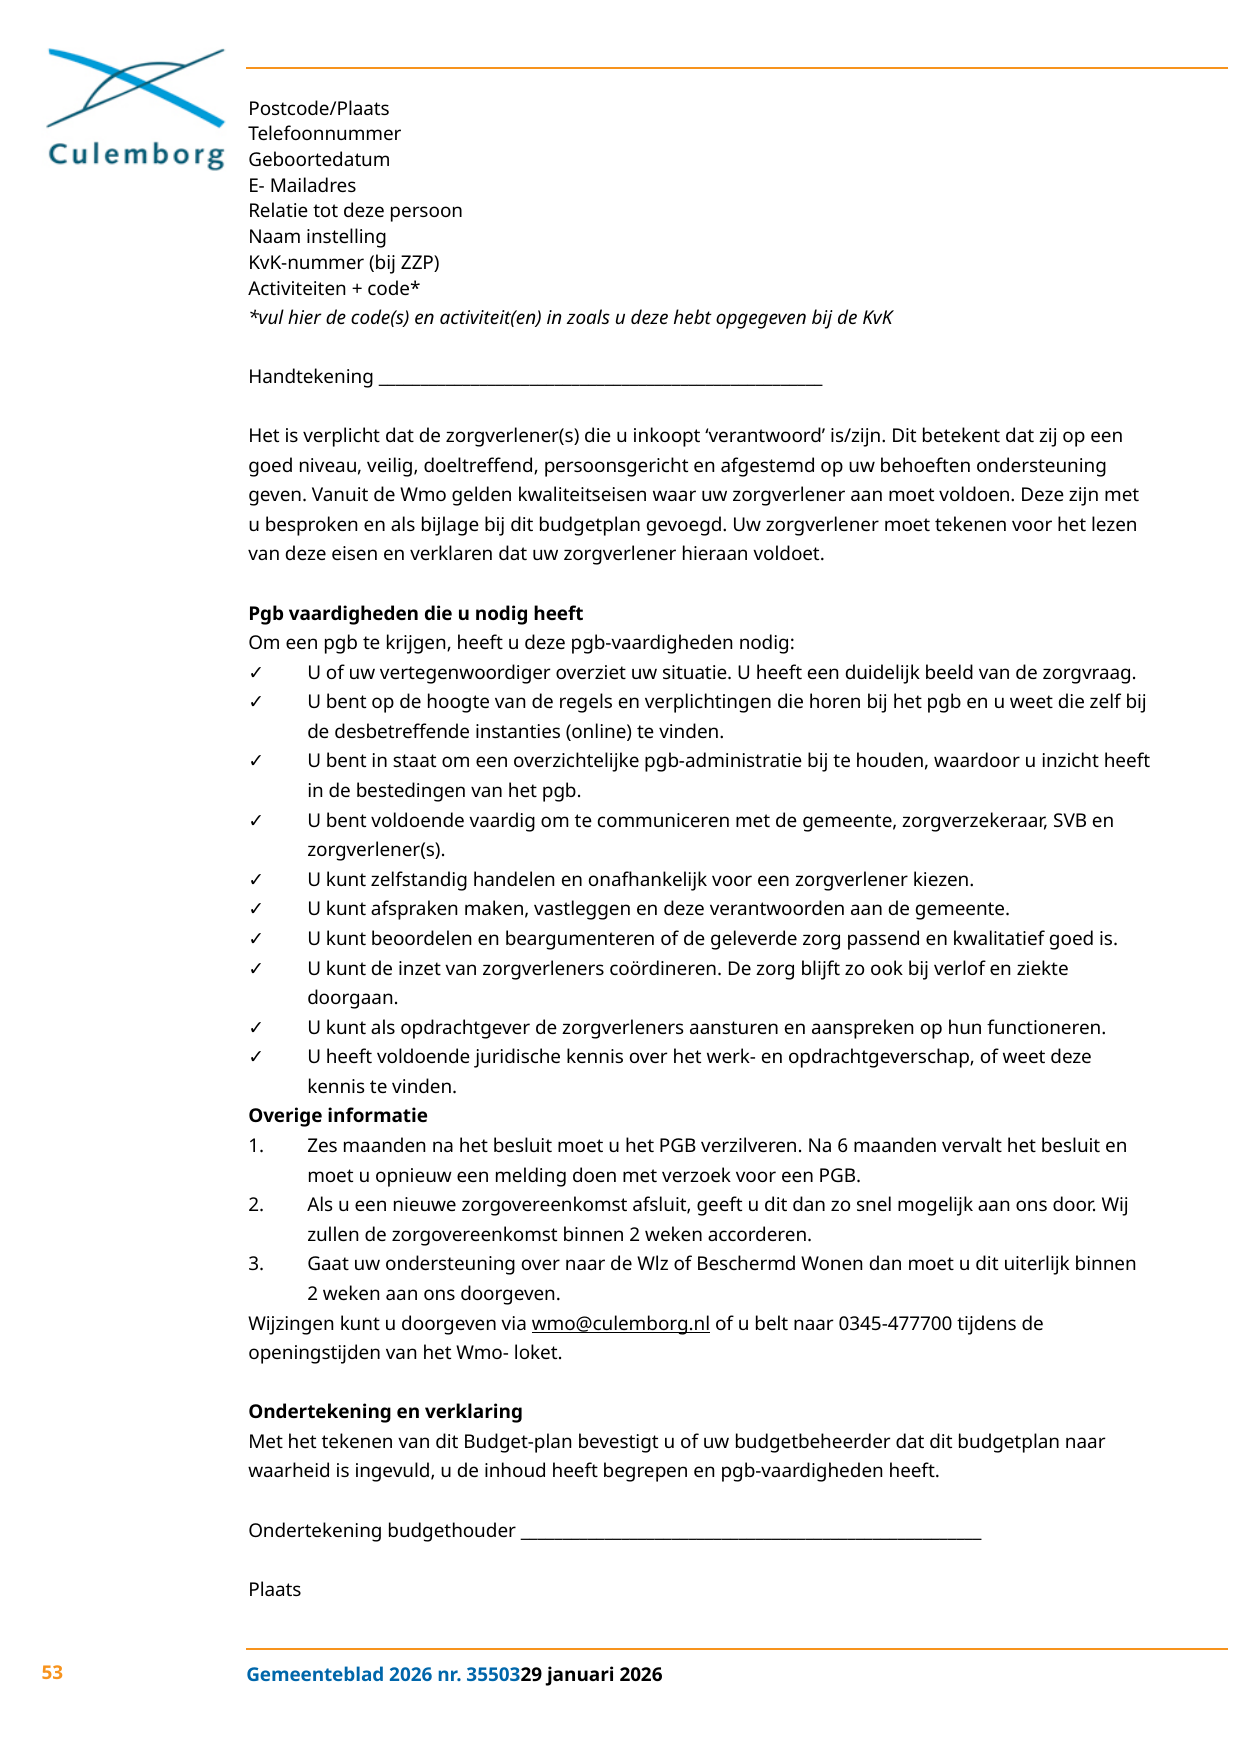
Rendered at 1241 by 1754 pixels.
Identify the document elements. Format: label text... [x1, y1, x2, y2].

text Overige informatie [248, 1103, 1152, 1128]
text Met het tekenen van dit Budget-plan bevestigt u of uw budgetbeheerder dat dit budgetplan naar waarheid is ingevuld, u de inhoud heeft begrepen en pgb-vaardigheden heeft. [248, 1428, 1152, 1483]
list U kunt zelfstandig handelen en onafhankelijk voor een zorgverlener kiezen. [248, 866, 1152, 892]
list U of uw vertegenwoordiger overziet uw situatie. U heeft een duidelijk beeld van de zorgvraag. [248, 659, 1152, 684]
table_cell [700, 275, 1152, 301]
table_cell [700, 146, 1152, 172]
table_cell E- Mailadres [248, 172, 700, 198]
table_cell [700, 198, 1152, 223]
table_cell Telefoonnummer [248, 121, 700, 146]
text *vul hier de code(s) en activiteit(en) in zoals u deze hebt opgegeven bij de KvK [248, 304, 1152, 329]
list U kunt afspraken maken, vastleggen en deze verantwoorden aan de gemeente. [248, 896, 1152, 921]
text Plaats [248, 1576, 1152, 1602]
list U kunt als opdrachtgever de zorgverleners aansturen en aanspreken op hun functioneren. [248, 1014, 1152, 1039]
list U bent voldoende vaardig om te communiceren met de gemeente, zorgverzekeraar, SVB en zorgverlener(s). [248, 807, 1152, 862]
text Om een pgb te krijgen, heeft u deze pgb-vaardigheden nodig: [248, 629, 1152, 655]
text Het is verplicht dat de zorgverlener(s) die u inkoopt ‘verantwoord’ is/zijn. Dit betekent dat zij op een goed niveau, veilig, doeltreffend, persoonsgericht en afgestemd op uw behoeften ondersteuning geven. Vanuit de Wmo gelden kwaliteitseisen waar uw zorgverlener aan moet voldoen. Deze zijn met u besproken en als bijlage bij dit budgetplan gevoegd. Uw zorgverlener moet tekenen voor het lezen van deze eisen en verklaren dat uw zorgverlener hieraan voldoet. [248, 422, 1152, 566]
list U kunt de inzet van zorgverleners coördineren. De zorg blijft zo ook bij verlof en ziekte doorgaan. [248, 955, 1152, 1010]
list U bent in staat om een overzichtelijke pgb-administratie bij te houden, waardoor u inzicht heeft in de bestedingen van het pgb. [248, 748, 1152, 803]
list U heeft voldoende juridische kennis over het werk- en opdrachtgeverschap, of weet deze kennis te vinden. [248, 1043, 1152, 1099]
list U kunt beoordelen en beargumenteren of de geleverde zorg passend en kwalitatief goed is. [248, 925, 1152, 951]
list Als u een nieuwe zorgovereenkomst afsluit, geeft u dit dan zo snel mogelijk aan ons door. Wij zullen de zorgovereenkomst binnen 2 weken accorderen. [248, 1191, 1152, 1247]
text Ondertekening en verklaring [248, 1398, 1152, 1424]
table_cell Activiteiten + code* [248, 275, 700, 301]
list Gaat uw ondersteuning over naar de Wlz of Beschermd Wonen dan moet u dit uiterlijk binnen 2 weken aan ons doorgeven. [248, 1251, 1152, 1306]
table_cell [700, 95, 1152, 121]
text Handtekening _____________________________________________________ [248, 363, 1152, 389]
table_cell Naam instelling [248, 224, 700, 249]
table_cell [700, 121, 1152, 146]
table_cell [700, 172, 1152, 198]
list Zes maanden na het besluit moet u het PGB verzilveren. Na 6 maanden vervalt het besluit en moet u opnieuw een melding doen met verzoek voor een PGB. [248, 1132, 1152, 1187]
text Wijzingen kunt u doorgeven via wmo@culemborg.nl of u belt naar 0345-477700 tijdens de openingstijden van het Wmo- loket. [248, 1310, 1152, 1365]
list U bent op de hoogte van de regels en verplichtingen die horen bij het pgb en u weet die zelf bij de desbetreffende instanties (online) te vinden. [248, 688, 1152, 744]
table_cell [700, 224, 1152, 249]
table_cell KvK-nummer (bij ZZP) [248, 249, 700, 275]
text Ondertekening budgethouder _______________________________________________________ [248, 1517, 1152, 1542]
table_cell Postcode/Plaats [248, 95, 700, 121]
picture [41, 47, 231, 172]
table_cell [700, 249, 1152, 275]
table_cell Relatie tot deze persoon [248, 198, 700, 223]
text Pgb vaardigheden die u nodig heeft [248, 600, 1152, 625]
table_cell Geboortedatum [248, 146, 700, 172]
